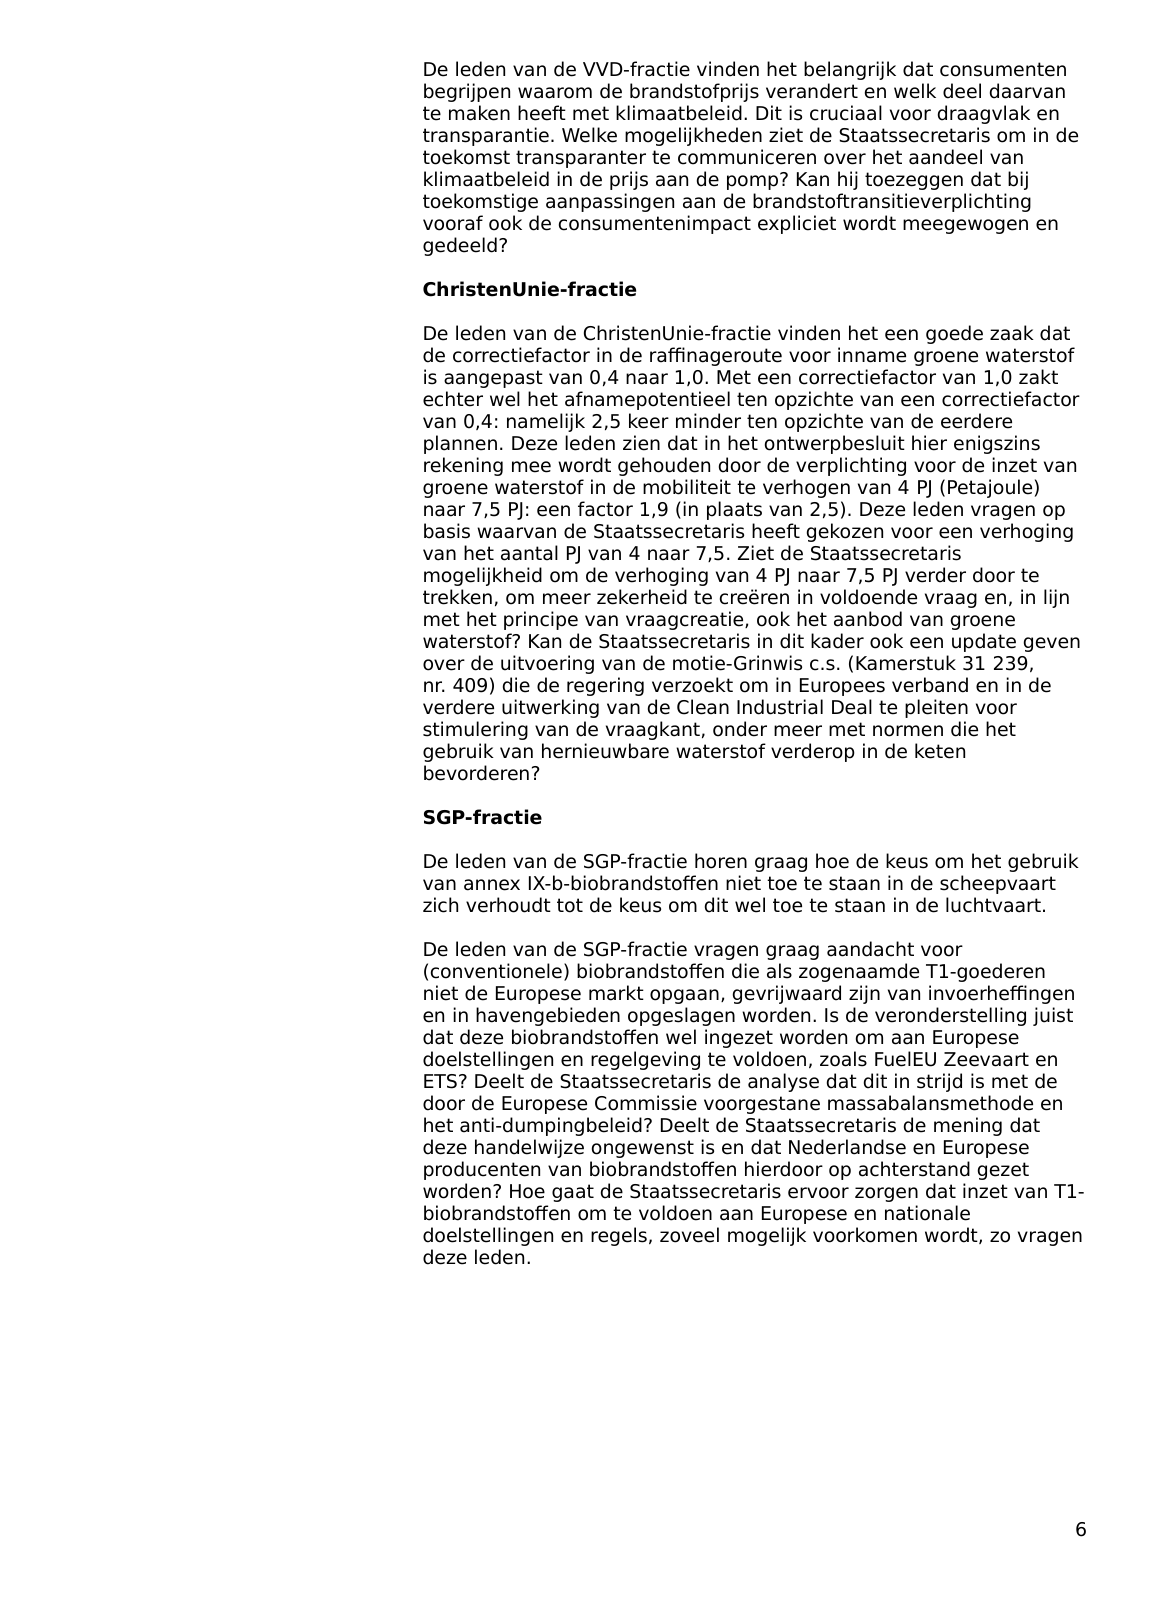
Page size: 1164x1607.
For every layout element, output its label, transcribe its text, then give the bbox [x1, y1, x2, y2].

text De leden van de VVD-fractie vinden het belangrijk dat consumenten begrijpen waarom de brandstofprijs verandert en welk deel daarvan te maken heeft met klimaatbeleid. Dit is cruciaal voor draagvlak en transparantie. Welke mogelijkheden ziet de Staatssecretaris om in de toekomst transparanter te communiceren over het aandeel van klimaatbeleid in de prijs aan de pomp? Kan hij toezeggen dat bij toekomstige aanpassingen aan de brandstoftransitieverplichting vooraf ook de consumentenimpact expliciet wordt meegewogen en gedeeld? [422, 59, 1087, 257]
text De leden van de SGP-fractie horen graag hoe de keus om het gebruik van annex IX-b-biobrandstoffen niet toe te staan in de scheepvaart zich verhoudt tot de keus om dit wel toe te staan in de luchtvaart. [422, 851, 1087, 917]
subtitle ChristenUnie-fractie [422, 279, 1087, 301]
subtitle SGP-fractie [422, 807, 1087, 829]
text De leden van de SGP-fractie vragen graag aandacht voor (conventionele) biobrandstoffen die als zogenaamde T1-goederen niet de Europese markt opgaan, gevrijwaard zijn van invoerheffingen en in havengebieden opgeslagen worden. Is de veronderstelling juist dat deze biobrandstoffen wel ingezet worden om aan Europese doelstellingen en regelgeving te voldoen, zoals FuelEU Zeevaart en ETS? Deelt de Staatssecretaris de analyse dat dit in strijd is met de door de Europese Commissie voorgestane massabalansmethode en het anti-dumpingbeleid? Deelt de Staatssecretaris de mening dat deze handelwijze ongewenst is en dat Nederlandse en Europese producenten van biobrandstoffen hierdoor op achterstand gezet worden? Hoe gaat de Staatssecretaris ervoor zorgen dat inzet van T1-biobrandstoffen om te voldoen aan Europese en nationale doelstellingen en regels, zoveel mogelijk voorkomen wordt, zo vragen deze leden. [422, 939, 1087, 1269]
text De leden van de ChristenUnie-fractie vinden het een goede zaak dat de correctiefactor in de raffinageroute voor inname groene waterstof is aangepast van 0,4 naar 1,0. Met een correctiefactor van 1,0 zakt echter wel het afnamepotentieel ten opzichte van een correctiefactor van 0,4: namelijk 2,5 keer minder ten opzichte van de eerdere plannen. Deze leden zien dat in het ontwerpbesluit hier enigszins rekening mee wordt gehouden door de verplichting voor de inzet van groene waterstof in de mobiliteit te verhogen van 4 PJ (Petajoule) naar 7,5 PJ: een factor 1,9 (in plaats van 2,5). Deze leden vragen op basis waarvan de Staatssecretaris heeft gekozen voor een verhoging van het aantal PJ van 4 naar 7,5. Ziet de Staatssecretaris mogelijkheid om de verhoging van 4 PJ naar 7,5 PJ verder door te trekken, om meer zekerheid te creëren in voldoende vraag en, in lijn met het principe van vraagcreatie, ook het aanbod van groene waterstof? Kan de Staatssecretaris in dit kader ook een update geven over de uitvoering van de motie-Grinwis c.s. (Kamerstuk 31 239, nr. 409) die de regering verzoekt om in Europees verband en in de verdere uitwerking van de Clean Industrial Deal te pleiten voor stimulering van de vraagkant, onder meer met normen die het gebruik van hernieuwbare waterstof verderop in de keten bevorderen? [422, 323, 1087, 785]
